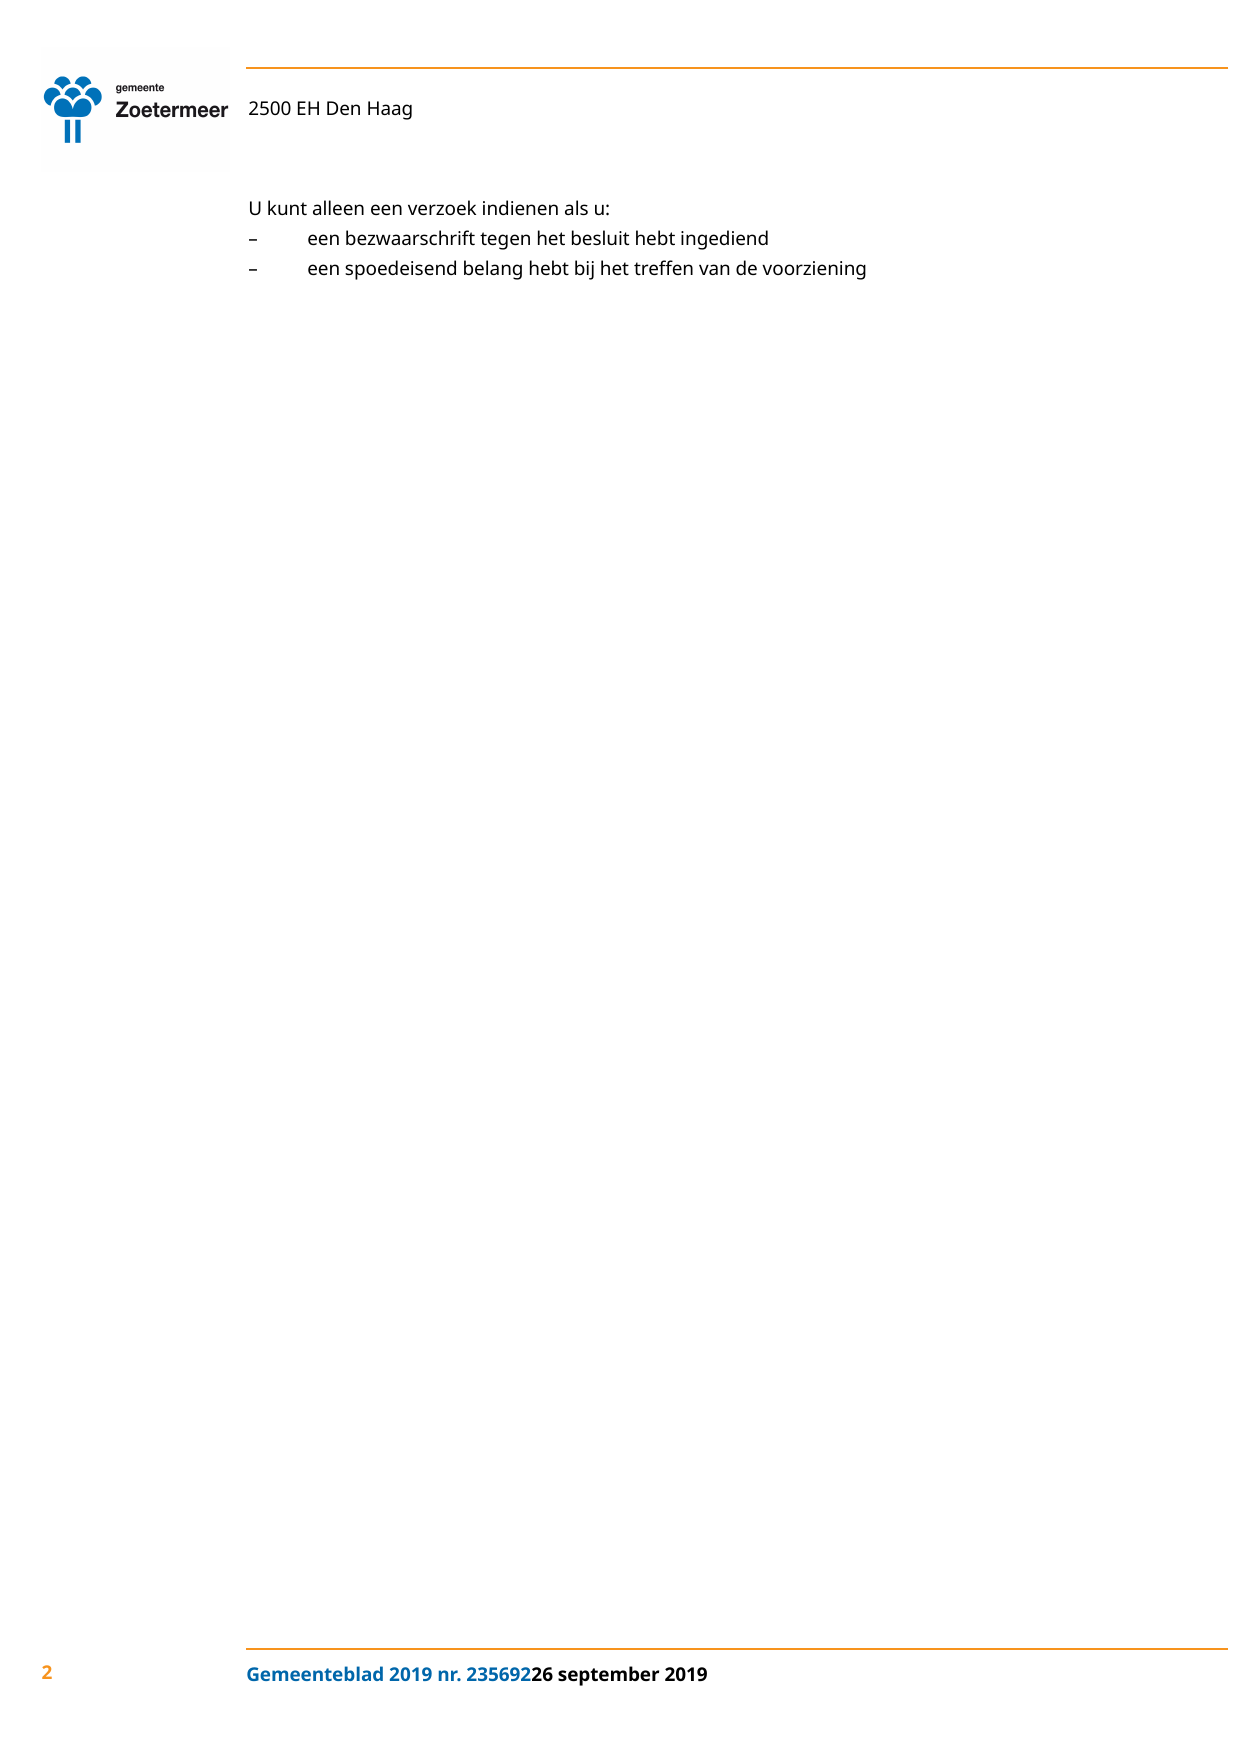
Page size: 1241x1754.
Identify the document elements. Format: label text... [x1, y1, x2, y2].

picture [41, 47, 231, 172]
text 2500 EH Den Haag [248, 95, 1152, 121]
list een spoedeisend belang hebt bij het treffen van de voorziening [248, 255, 1152, 281]
list een bezwaarschrift tegen het besluit hebt ingediend [248, 225, 1152, 251]
text U kunt alleen een verzoek indienen als u: [248, 196, 1152, 221]
